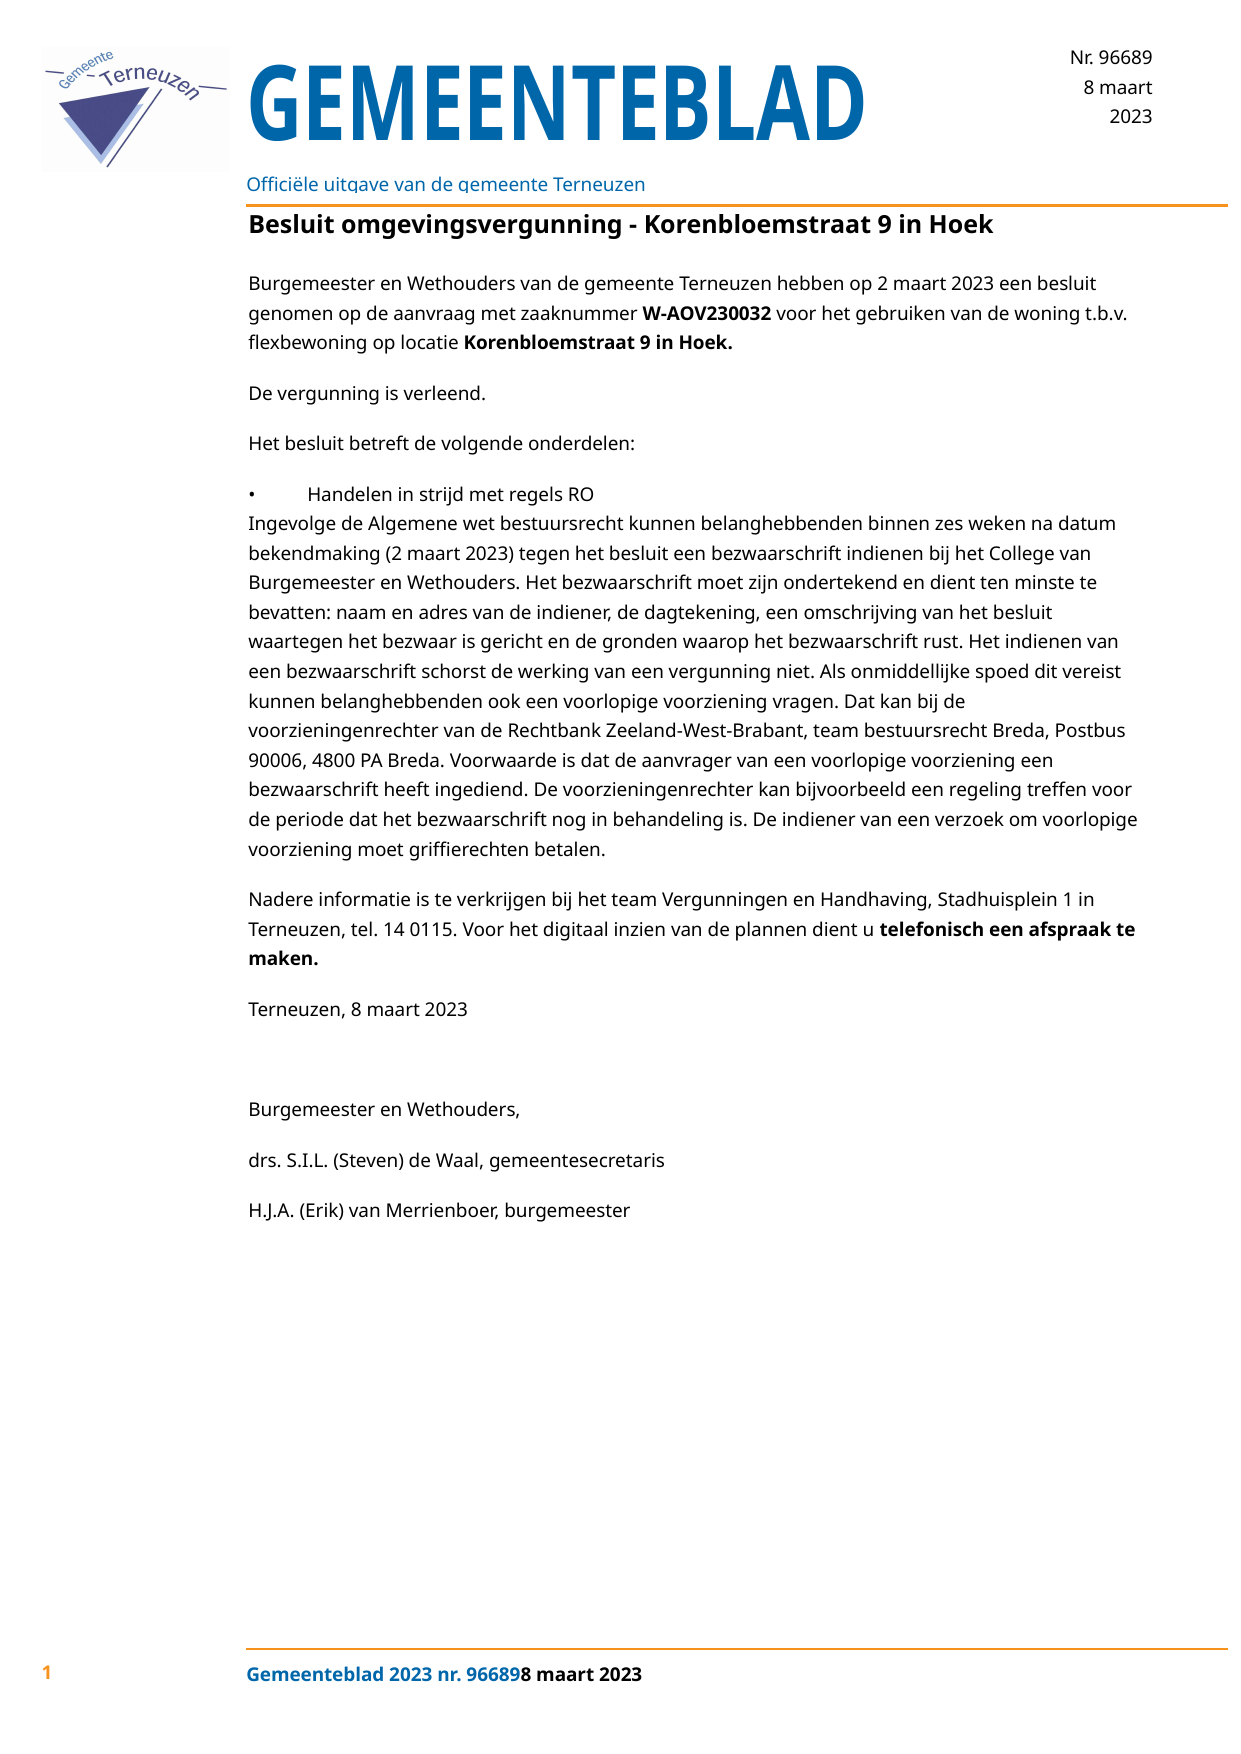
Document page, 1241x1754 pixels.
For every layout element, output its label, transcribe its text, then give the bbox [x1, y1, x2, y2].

text H.J.A. (Erik) van Merrienboer, burgemeester [248, 1197, 1152, 1223]
text Terneuzen, 8 maart 2023 [248, 996, 1152, 1021]
text Burgemeester en Wethouders, [248, 1097, 1152, 1122]
text Burgemeester en Wethouders van de gemeente Terneuzen hebben op 2 maart 2023 een besluit genomen op de aanvraag met zaaknummer W-AOV230032 voor het gebruiken van de woning t.b.v. flexbewoning op locatie Korenbloemstraat 9 in Hoek. [248, 270, 1152, 355]
list Handelen in strijd met regels RO [248, 481, 1152, 506]
text De vergunning is verleend. [248, 380, 1152, 406]
text Ingevolge de Algemene wet bestuursrecht kunnen belanghebbenden binnen zes weken na datum bekendmaking (2 maart 2023) tegen het besluit een bezwaarschrift indienen bij het College van Burgemeester en Wethouders. Het bezwaarschrift moet zijn ondertekend en dient ten minste te bevatten: naam en adres van de indiener, de dagtekening, een omschrijving van het besluit waartegen het bezwaar is gericht en de gronden waarop het bezwaarschrift rust. Het indienen van een bezwaarschrift schorst de werking van een vergunning niet. Als onmiddellijke spoed dit vereist kunnen belanghebbenden ook een voorlopige voorziening vragen. Dat kan bij de voorzieningenrechter van de Rechtbank Zeeland-West-Brabant, team bestuursrecht Breda, Postbus 90006, 4800 PA Breda. Voorwaarde is dat de aanvrager van een voorlopige voorziening een bezwaarschrift heeft ingediend. De voorzieningenrechter kan bijvoorbeeld een regeling treffen voor de periode dat het bezwaarschrift nog in behandeling is. De indiener van een verzoek om voorlopige voorziening moet griffierechten betalen. [248, 510, 1152, 861]
text drs. S.I.L. (Steven) de Waal, gemeentesecretaris [248, 1147, 1152, 1173]
text Besluit omgevingsvergunning - Korenbloemstraat 9 in Hoek [248, 207, 1152, 241]
text Nadere informatie is te verkrijgen bij het team Vergunningen en Handhaving, Stadhuisplein 1 in Terneuzen, tel. 14 0115. Voor het digitaal inzien van de plannen dient u telefonisch een afspraak te maken. [248, 886, 1152, 971]
picture [41, 47, 231, 172]
text Het besluit betreft de volgende onderdelen: [248, 430, 1152, 456]
